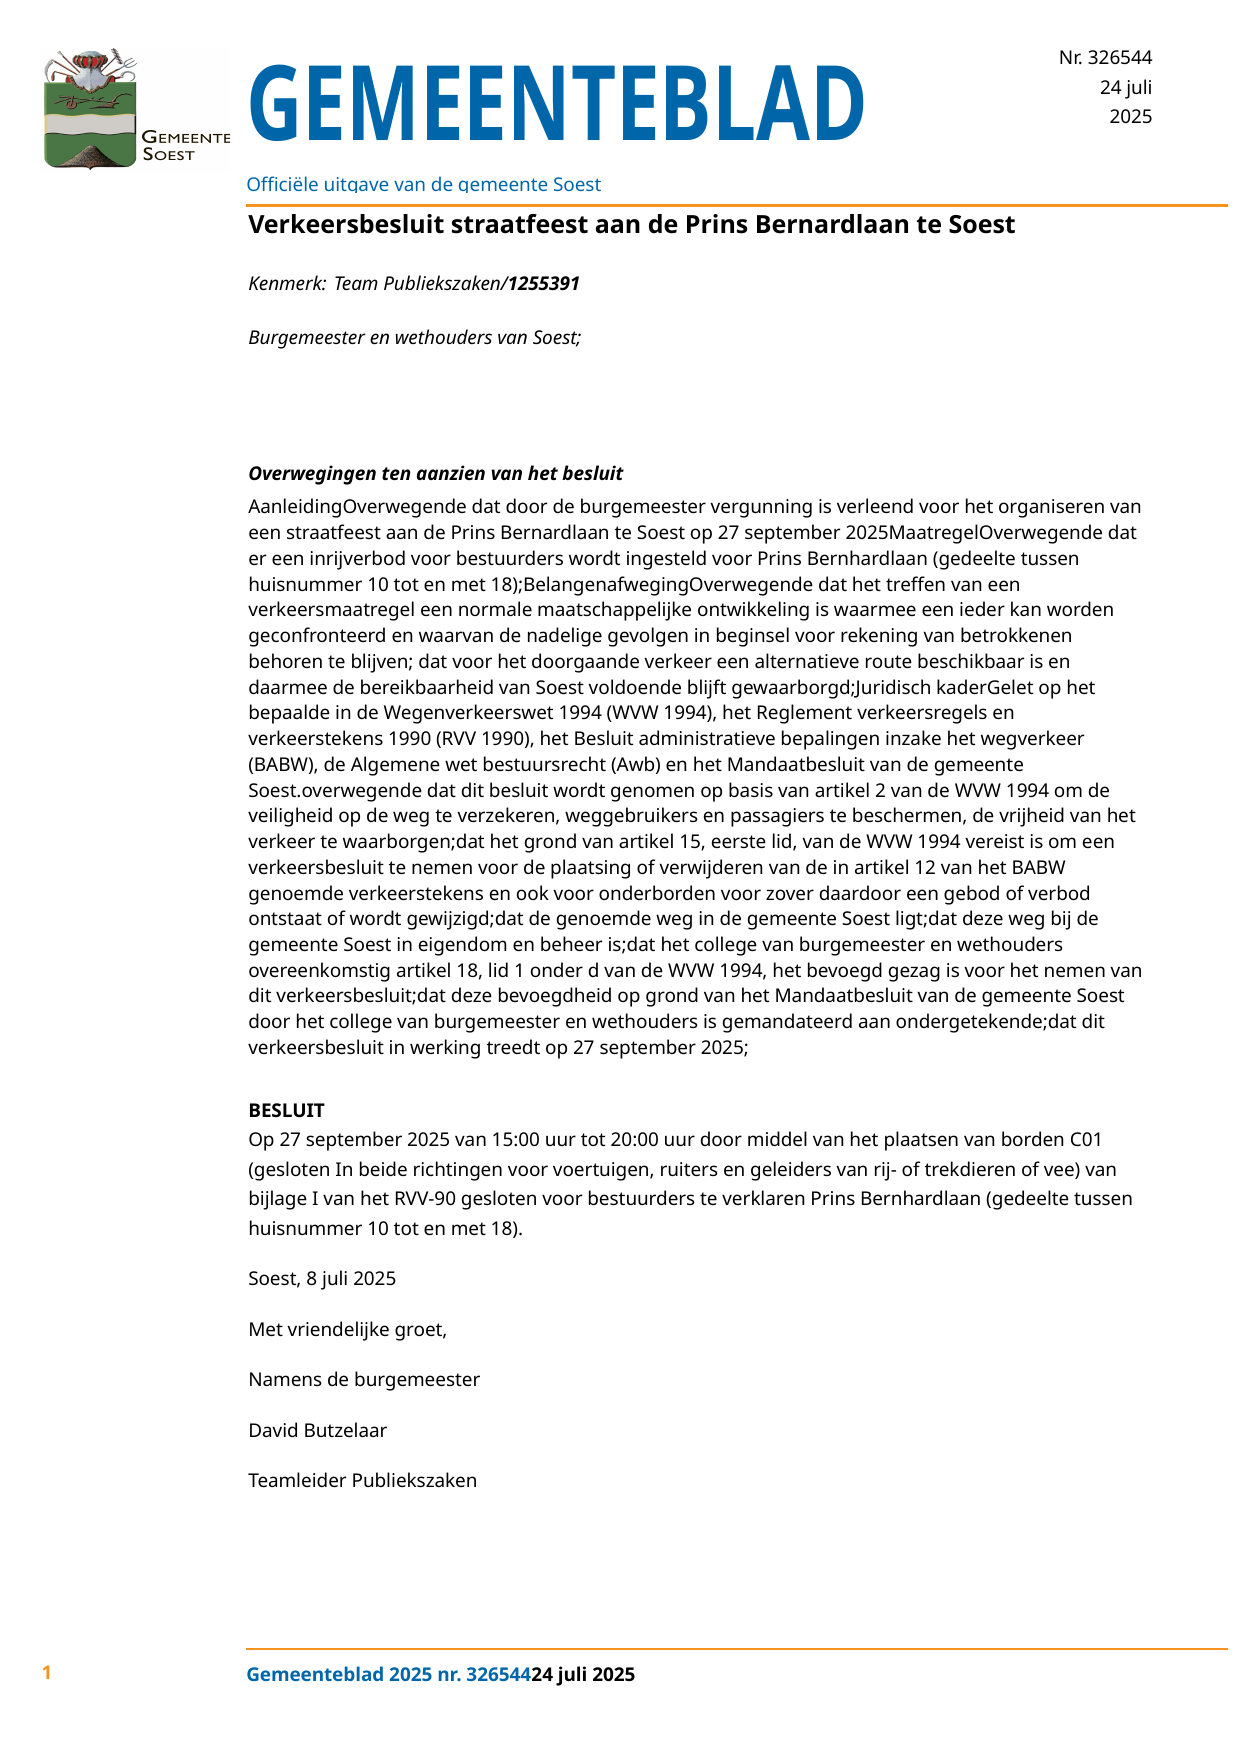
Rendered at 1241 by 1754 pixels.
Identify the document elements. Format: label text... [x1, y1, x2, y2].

text Soest, 8 juli 2025 [248, 1266, 1152, 1291]
picture [41, 47, 231, 172]
text Burgemeester en wethouders van Soest; [248, 324, 1152, 350]
text Teamleider Publiekszaken [248, 1467, 1152, 1493]
text Met vriendelijke groet, [248, 1316, 1152, 1342]
text David Butzelaar [248, 1417, 1152, 1442]
text Op 27 september 2025 van 15:00 uur tot 20:00 uur door middel van het plaatsen van borden C01 (gesloten In beide richtingen voor voertuigen, ruiters en geleiders van rij- of trekdieren of vee) van bijlage I van het RVV-90 gesloten voor bestuurders te verklaren Prins Bernhardlaan (gedeelte tussen huisnummer 10 tot en met 18). [248, 1126, 1152, 1241]
text Namens de burgemeester [248, 1366, 1152, 1392]
text Kenmerk: Team Publiekszaken/1255391 [248, 270, 1152, 296]
text AanleidingOverwegende dat door de burgemeester vergunning is verleend voor het organiseren van een straatfeest aan de Prins Bernardlaan te Soest op 27 september 2025MaatregelOverwegende dat er een inrijverbod voor bestuurders wordt ingesteld voor Prins Bernhardlaan (gedeelte tussen huisnummer 10 tot en met 18);BelangenafwegingOverwegende dat het treffen van een verkeersmaatregel een normale maatschappelijke ontwikkeling is waarmee een ieder kan worden geconfronteerd en waarvan de nadelige gevolgen in beginsel voor rekening van betrokkenen behoren te blijven; dat voor het doorgaande verkeer een alternatieve route beschikbaar is en daarmee de bereikbaarheid van Soest voldoende blijft gewaarborgd;Juridisch kaderGelet op het bepaalde in de Wegenverkeerswet 1994 (WVW 1994), het Reglement verkeersregels en verkeerstekens 1990 (RVV 1990), het Besluit administratieve bepalingen inzake het wegverkeer (BABW), de Algemene wet bestuursrecht (Awb) en het Mandaatbesluit van de gemeente Soest.overwegende dat dit besluit wordt genomen op basis van artikel 2 van de WVW 1994 om de veiligheid op de weg te verzekeren, weggebruikers en passagiers te beschermen, de vrijheid van het verkeer te waarborgen;dat het grond van artikel 15, eerste lid, van de WVW 1994 vereist is om een verkeersbesluit te nemen voor de plaatsing of verwijderen van de in artikel 12 van het BABW genoemde verkeerstekens en ook voor onderborden voor zover daardoor een gebod of verbod ontstaat of wordt gewijzigd;dat de genoemde weg in de gemeente Soest ligt;dat deze weg bij de gemeente Soest in eigendom en beheer is;dat het college van burgemeester en wethouders overeenkomstig artikel 18, lid 1 onder d van de WVW 1994, het bevoegd gezag is voor het nemen van dit verkeersbesluit;dat deze bevoegdheid op grond van het Mandaatbesluit van de gemeente Soest door het college van burgemeester en wethouders is gemandateerd aan ondergetekende;dat dit verkeersbesluit in werking treedt op 27 september 2025; [248, 494, 1152, 1060]
text Overwegingen ten aanzien van het besluit [248, 460, 1152, 485]
text Verkeersbesluit straatfeest aan de Prins Bernardlaan te Soest [248, 207, 1152, 241]
text BESLUIT [248, 1097, 1152, 1122]
